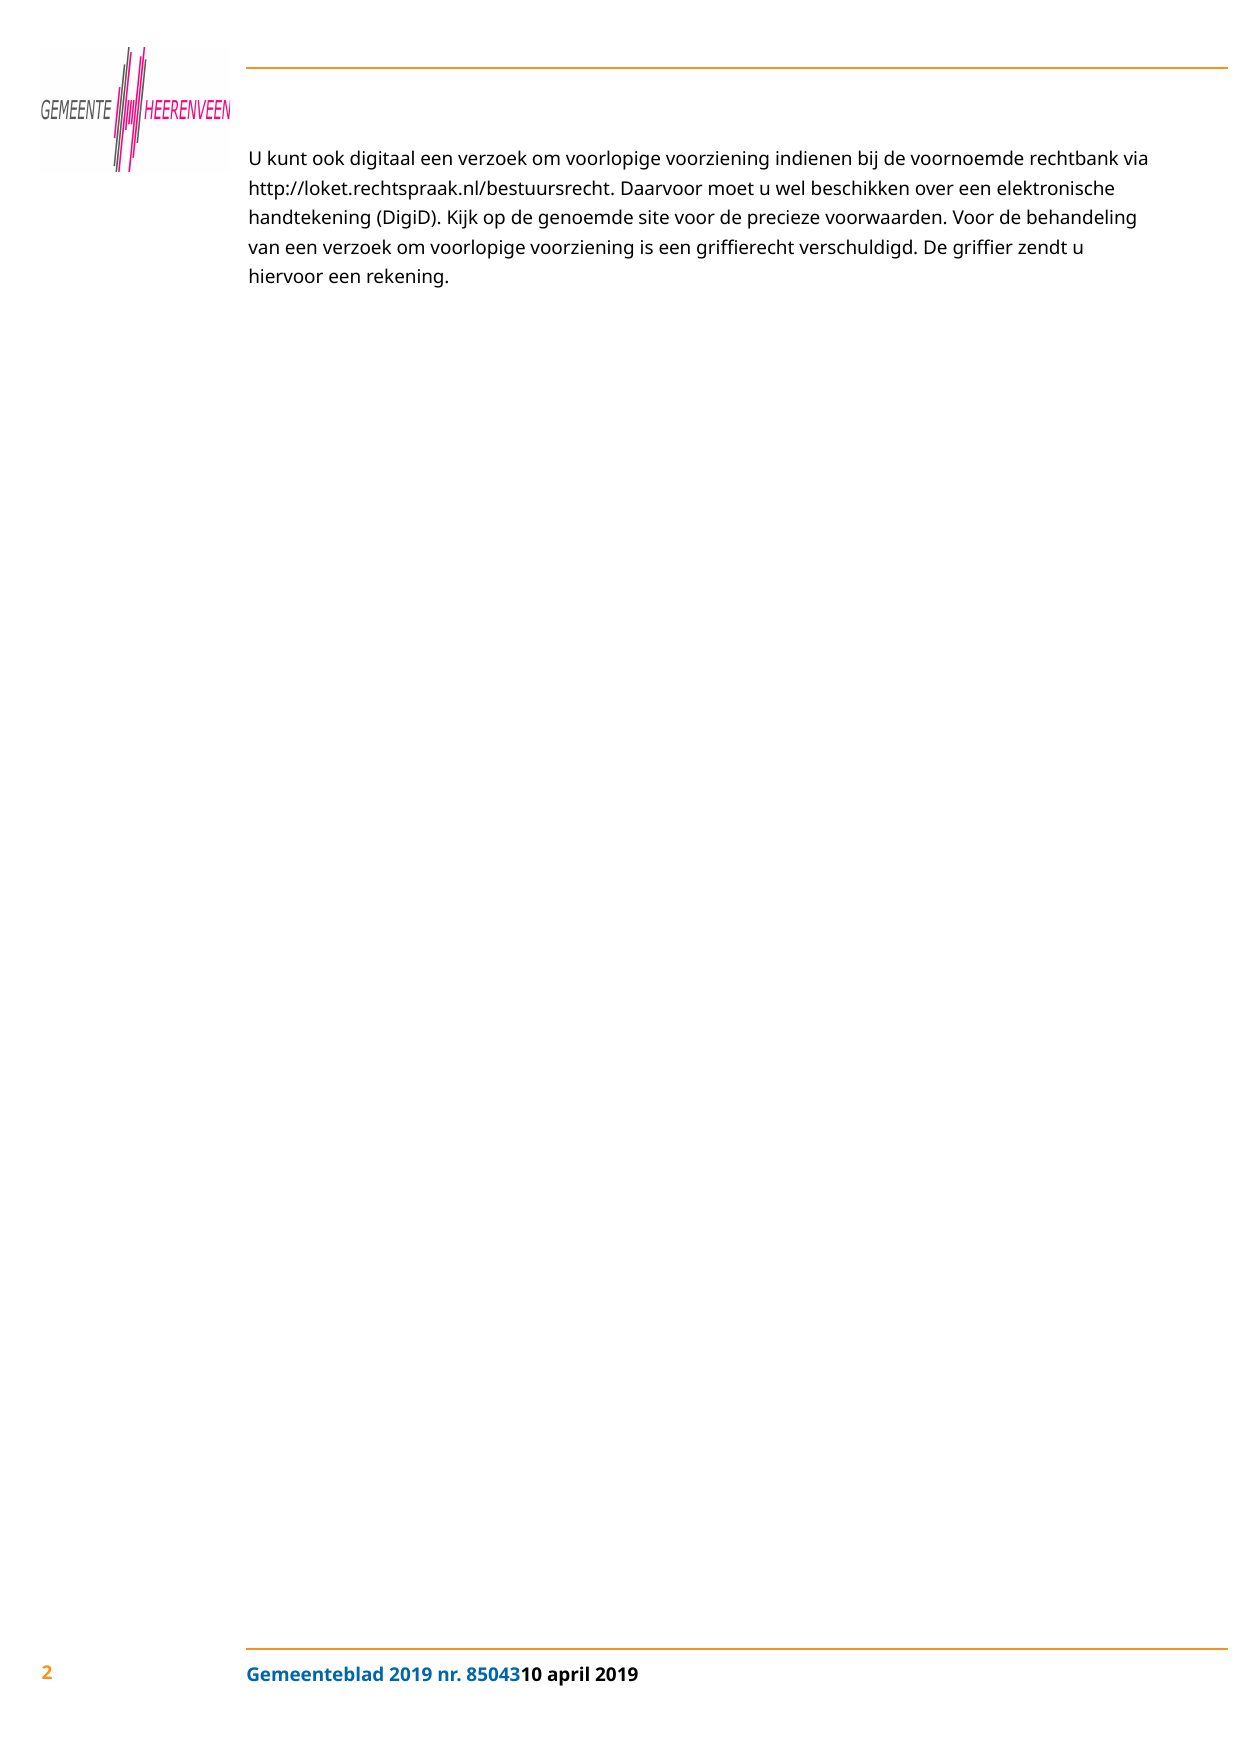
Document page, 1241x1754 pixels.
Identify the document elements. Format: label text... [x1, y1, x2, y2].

text U kunt ook digitaal een verzoek om voorlopige voorziening indienen bij de voornoemde rechtbank via http://loket.rechtspraak.nl/bestuursrecht. Daarvoor moet u wel beschikken over een elektronische handtekening (DigiD). Kijk op de genoemde site voor de precieze voorwaarden. Voor de behandeling van een verzoek om voorlopige voorziening is een griffierecht verschuldigd. De griffier zendt u hiervoor een rekening. [248, 145, 1152, 289]
picture [41, 47, 231, 172]
